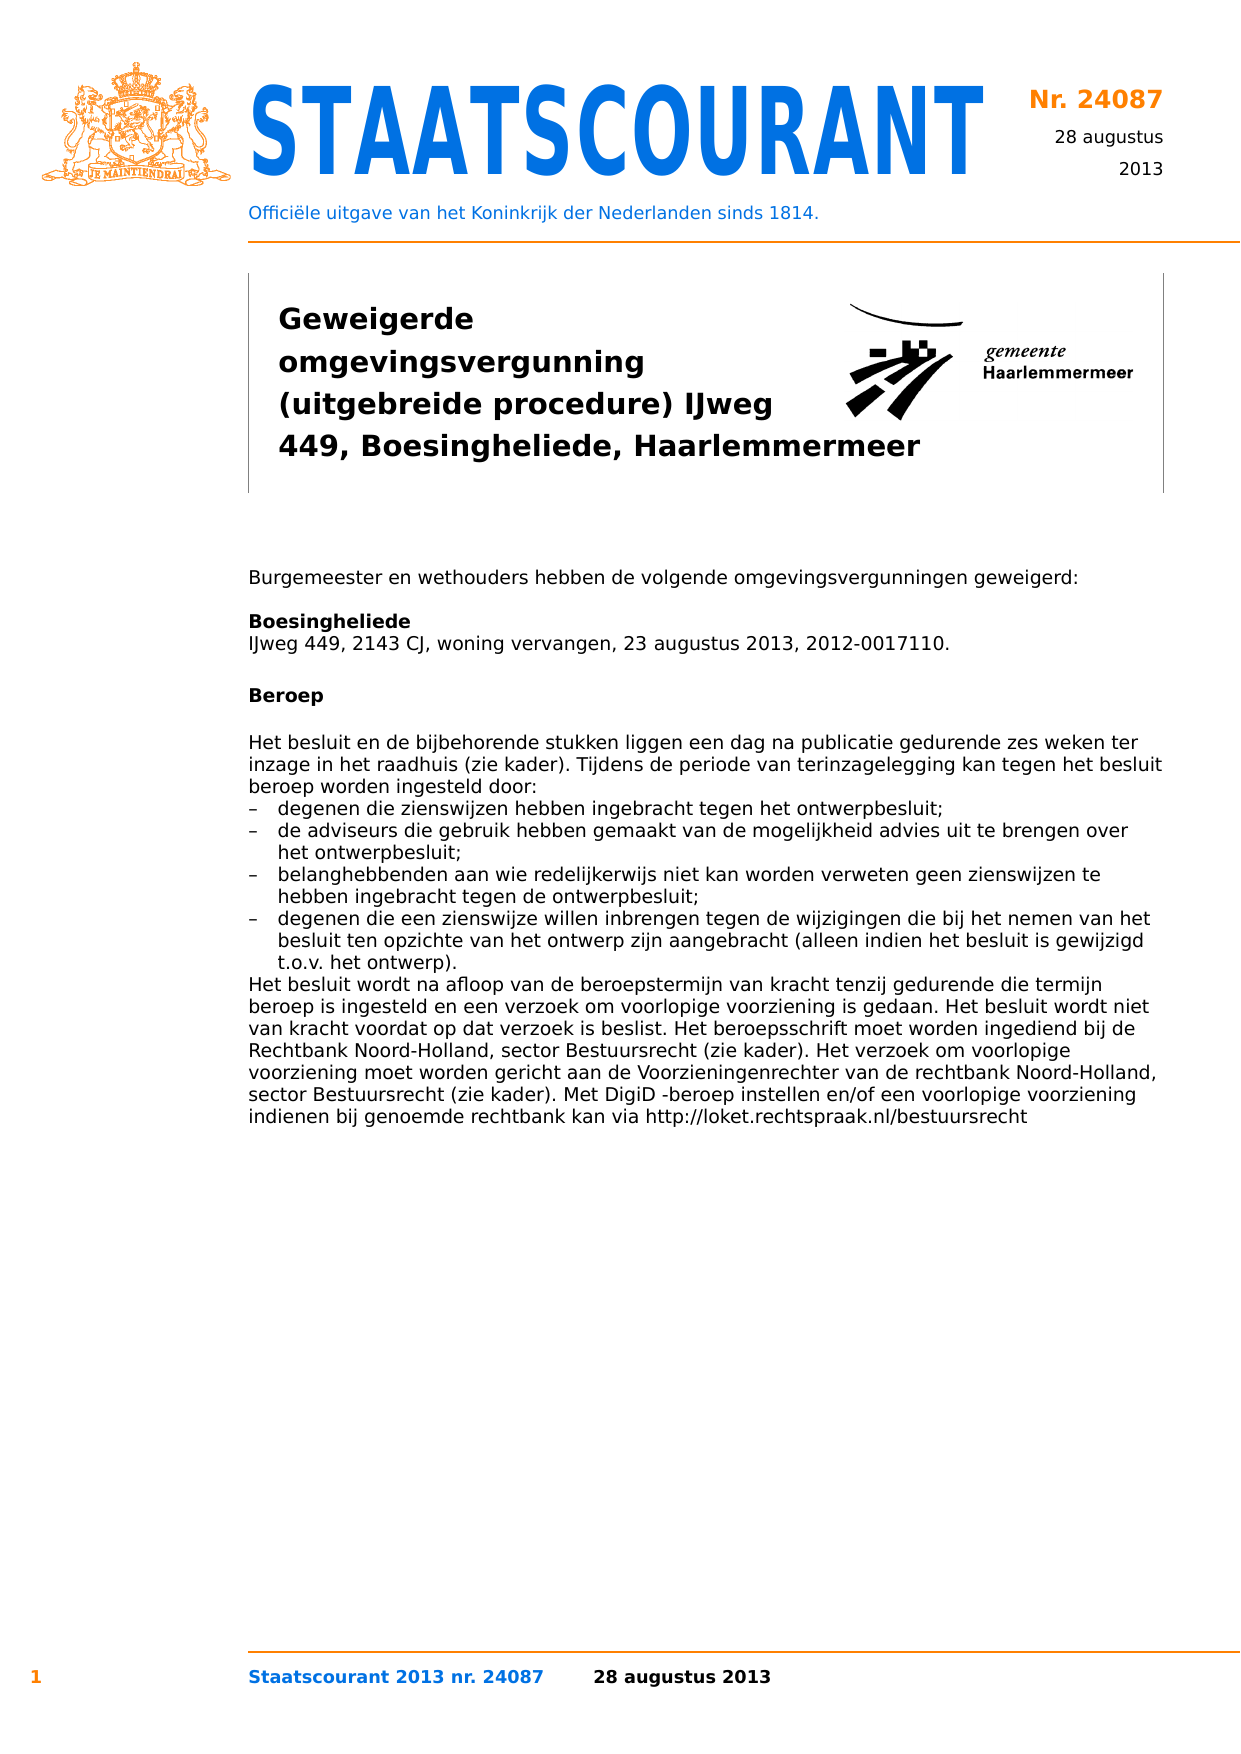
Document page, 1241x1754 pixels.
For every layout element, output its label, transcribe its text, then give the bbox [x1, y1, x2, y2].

text – belanghebbenden aan wie redelijkerwijs niet kan worden verweten geen zienswijzen te hebben ingebracht tegen de ontwerpbesluit; [248, 864, 1163, 908]
table_header STAATSCOURANT [248, 62, 998, 203]
text – degenen die zienswijzen hebben ingebracht tegen het ontwerpbesluit; [248, 798, 1163, 820]
text Boesingheliede [248, 611, 1163, 633]
picture [41, 62, 231, 186]
picture [844, 302, 1134, 421]
subtitle Geweigerde omgevingsvergunning (uitgebreide procedure) IJweg 449, Boesingheliede, Haarlemmermeer [249, 273, 1163, 493]
table_cell 2013 [998, 153, 1240, 203]
text Het besluit wordt na afloop van de beroepstermijn van kracht tenzij gedurende die termijn beroep is ingesteld en een verzoek om voorlopige voorziening is gedaan. Het besluit wordt niet van kracht voordat op dat verzoek is beslist. Het beroepsschrift moet worden ingediend bij de Rechtbank Noord-Holland, sector Bestuursrecht (zie kader). Het verzoek om voorlopige voorziening moet worden gericht aan de Voorzieningenrechter van de rechtbank Noord-Holland, sector Bestuursrecht (zie kader). Met DigiD -beroep instellen en/of een voorlopige voorziening indienen bij genoemde rechtbank kan via http://loket.rechtspraak.nl/bestuursrecht [248, 974, 1163, 1127]
text – degenen die een zienswijze willen inbrengen tegen de wijzigingen die bij het nemen van het besluit ten opzichte van het ontwerp zijn aangebracht (alleen indien het besluit is gewijzigd t.o.v. het ontwerp). [248, 908, 1163, 974]
table_header Nr. 24087 [998, 62, 1240, 121]
subtitle Beroep [248, 685, 1163, 707]
table_cell 28 augustus [998, 121, 1240, 153]
table_cell Officiële uitgave van het Koninkrijk der Nederlanden sinds 1814. [248, 203, 1240, 241]
text Het besluit en de bijbehorende stukken liggen een dag na publicatie gedurende zes weken ter inzage in het raadhuis (zie kader). Tijdens de periode van terinzagelegging kan tegen het besluit beroep worden ingesteld door: [248, 732, 1163, 798]
text Burgemeester en wethouders hebben de volgende omgevingsvergunningen geweigerd: [248, 567, 1163, 589]
table_header [25, 62, 248, 241]
text IJweg 449, 2143 CJ, woning vervangen, 23 augustus 2013, 2012-0017110. [248, 633, 1163, 655]
text – de adviseurs die gebruik hebben gemaakt van de mogelijkheid advies uit te brengen over het ontwerpbesluit; [248, 820, 1163, 864]
